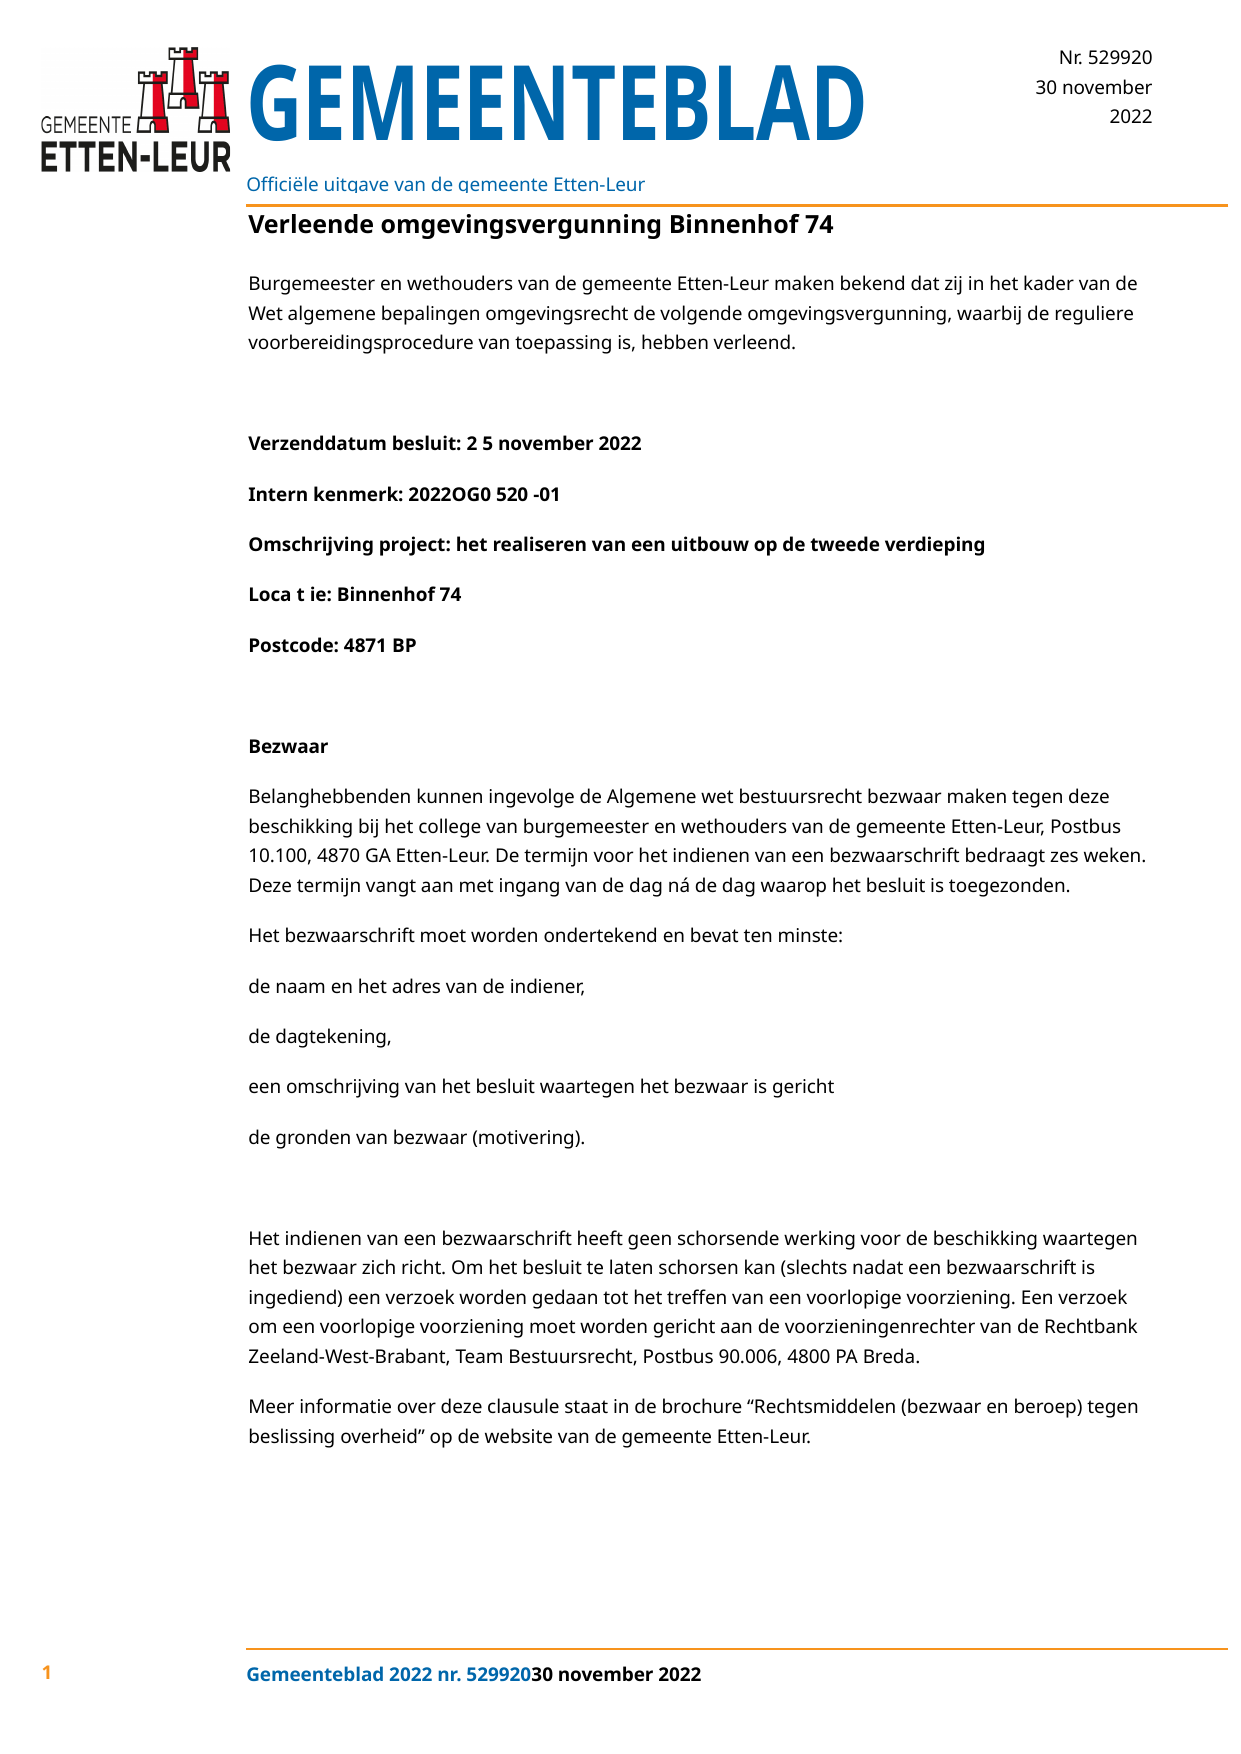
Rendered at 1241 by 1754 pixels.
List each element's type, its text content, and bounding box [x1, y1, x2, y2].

text de gronden van bezwaar (motivering). [248, 1124, 1152, 1150]
text Meer informatie over deze clausule staat in de brochure “Rechtsmiddelen (bezwaar en beroep) tegen beslissing overheid” op de website van de gemeente Etten-Leur. [248, 1394, 1152, 1449]
text Verzenddatum besluit: 2 5 november 2022 [248, 430, 1152, 456]
text Omschrijving project: het realiseren van een uitbouw op de tweede verdieping [248, 531, 1152, 557]
text Het bezwaarschrift moet worden ondertekend en bevat ten minste: [248, 922, 1152, 948]
text Burgemeester en wethouders van de gemeente Etten-Leur maken bekend dat zij in het kader van de Wet algemene bepalingen omgevingsrecht de volgende omgevingsvergunning, waarbij de reguliere voorbereidingsprocedure van toepassing is, hebben verleend. [248, 270, 1152, 355]
text de dagtekening, [248, 1023, 1152, 1049]
text Het indienen van een bezwaarschrift heeft geen schorsende werking voor de beschikking waartegen het bezwaar zich richt. Om het besluit te laten schorsen kan (slechts nadat een bezwaarschrift is ingediend) een verzoek worden gedaan tot het treffen van een voorlopige voorziening. Een verzoek om een voorlopige voorziening moet worden gericht aan de voorzieningenrechter van de Rechtbank Zeeland-West-Brabant, Team Bestuursrecht, Postbus 90.006, 4800 PA Breda. [248, 1225, 1152, 1369]
text de naam en het adres van de indiener, [248, 973, 1152, 998]
text Postcode: 4871 BP [248, 632, 1152, 658]
text Loca t ie: Binnenhof 74 [248, 582, 1152, 607]
picture [41, 47, 231, 172]
text een omschrijving van het besluit waartegen het bezwaar is gericht [248, 1074, 1152, 1099]
text Bezwaar [248, 733, 1152, 758]
text Belanghebbenden kunnen ingevolge de Algemene wet bestuursrecht bezwaar maken tegen deze beschikking bij het college van burgemeester en wethouders van de gemeente Etten-Leur, Postbus 10.100, 4870 GA Etten-Leur. De termijn voor het indienen van een bezwaarschrift bedraagt zes weken. Deze termijn vangt aan met ingang van de dag ná de dag waarop het besluit is toegezonden. [248, 783, 1152, 898]
text Intern kenmerk: 2022OG0 520 -01 [248, 481, 1152, 506]
text Verleende omgevingsvergunning Binnenhof 74 [248, 207, 1152, 241]
